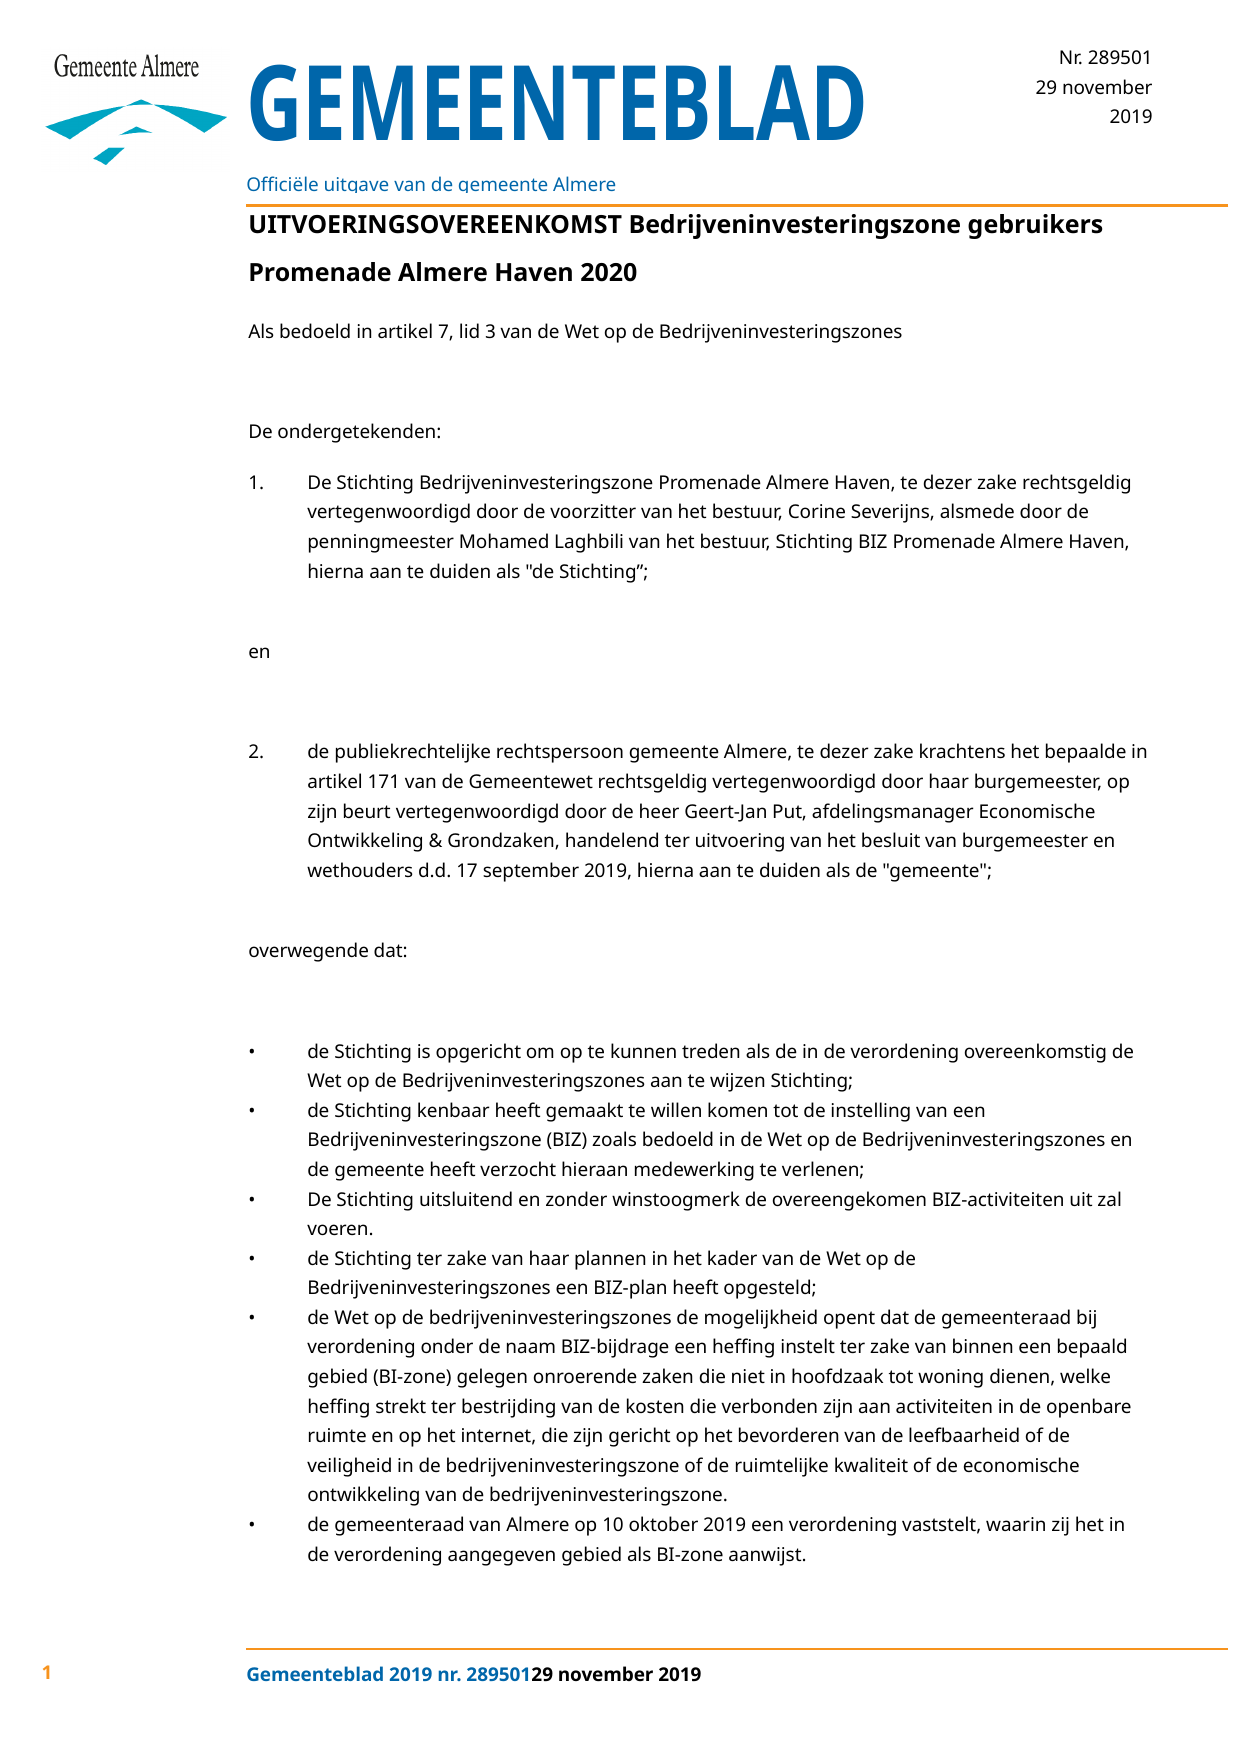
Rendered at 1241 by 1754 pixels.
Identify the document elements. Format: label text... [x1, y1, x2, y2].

list De Stichting Bedrijveninvesteringszone Promenade Almere Haven, te dezer zake rechtsgeldig vertegenwoordigd door de voorzitter van het bestuur, Corine Severijns, alsmede door de penningmeester Mohamed Laghbili van het bestuur, Stichting BIZ Promenade Almere Haven, hierna aan te duiden als "de Stichting”; [248, 469, 1152, 584]
list de gemeenteraad van Almere op 10 oktober 2019 een verordening vaststelt, waarin zij het in de verordening aangegeven gebied als BI-zone aanwijst. [248, 1511, 1152, 1567]
list de Stichting kenbaar heeft gemaakt te willen komen tot de instelling van een Bedrijveninvesteringszone (BIZ) zoals bedoeld in de Wet op de Bedrijveninvesteringszones en de gemeente heeft verzocht hieraan medewerking te verlenen; [248, 1097, 1152, 1182]
text en [248, 638, 1152, 664]
list De Stichting uitsluitend en zonder winstoogmerk de overeengekomen BIZ-activiteiten uit zal voeren. [248, 1186, 1152, 1241]
picture [41, 47, 231, 172]
text Als bedoeld in artikel 7, lid 3 van de Wet op de Bedrijveninvesteringszones [248, 318, 1152, 344]
text overwegende dat: [248, 937, 1152, 963]
text De ondergetekenden: [248, 419, 1152, 444]
list de Stichting is opgericht om op te kunnen treden als de in de verordening overeenkomstig de Wet op de Bedrijveninvesteringszones aan te wijzen Stichting; [248, 1038, 1152, 1093]
list de Wet op de bedrijveninvesteringszones de mogelijkheid opent dat de gemeenteraad bij verordening onder de naam BIZ-bijdrage een heffing instelt ter zake van binnen een bepaald gebied (BI-zone) gelegen onroerende zaken die niet in hoofdzaak tot woning dienen, welke heffing strekt ter bestrijding van de kosten die verbonden zijn aan activiteiten in de openbare ruimte en op het internet, die zijn gericht op het bevorderen van de leefbaarheid of de veiligheid in de bedrijveninvesteringszone of de ruimtelijke kwaliteit of de economische ontwikkeling van de bedrijveninvesteringszone. [248, 1304, 1152, 1507]
text UITVOERINGSOVEREENKOMST Bedrijveninvesteringszone gebruikers Promenade Almere Haven 2020 [248, 207, 1152, 288]
list de publiekrechtelijke rechtspersoon gemeente Almere, te dezer zake krachtens het bepaalde in artikel 171 van de Gemeentewet rechtsgeldig vertegenwoordigd door haar burgemeester, op zijn beurt vertegenwoordigd door de heer Geert-Jan Put, afdelingsmanager Economische Ontwikkeling & Grondzaken, handelend ter uitvoering van het besluit van burgemeester en wethouders d.d. 17 september 2019, hierna aan te duiden als de "gemeente"; [248, 739, 1152, 883]
list de Stichting ter zake van haar plannen in het kader van de Wet op de Bedrijveninvesteringszones een BIZ-plan heeft opgesteld; [248, 1245, 1152, 1300]
